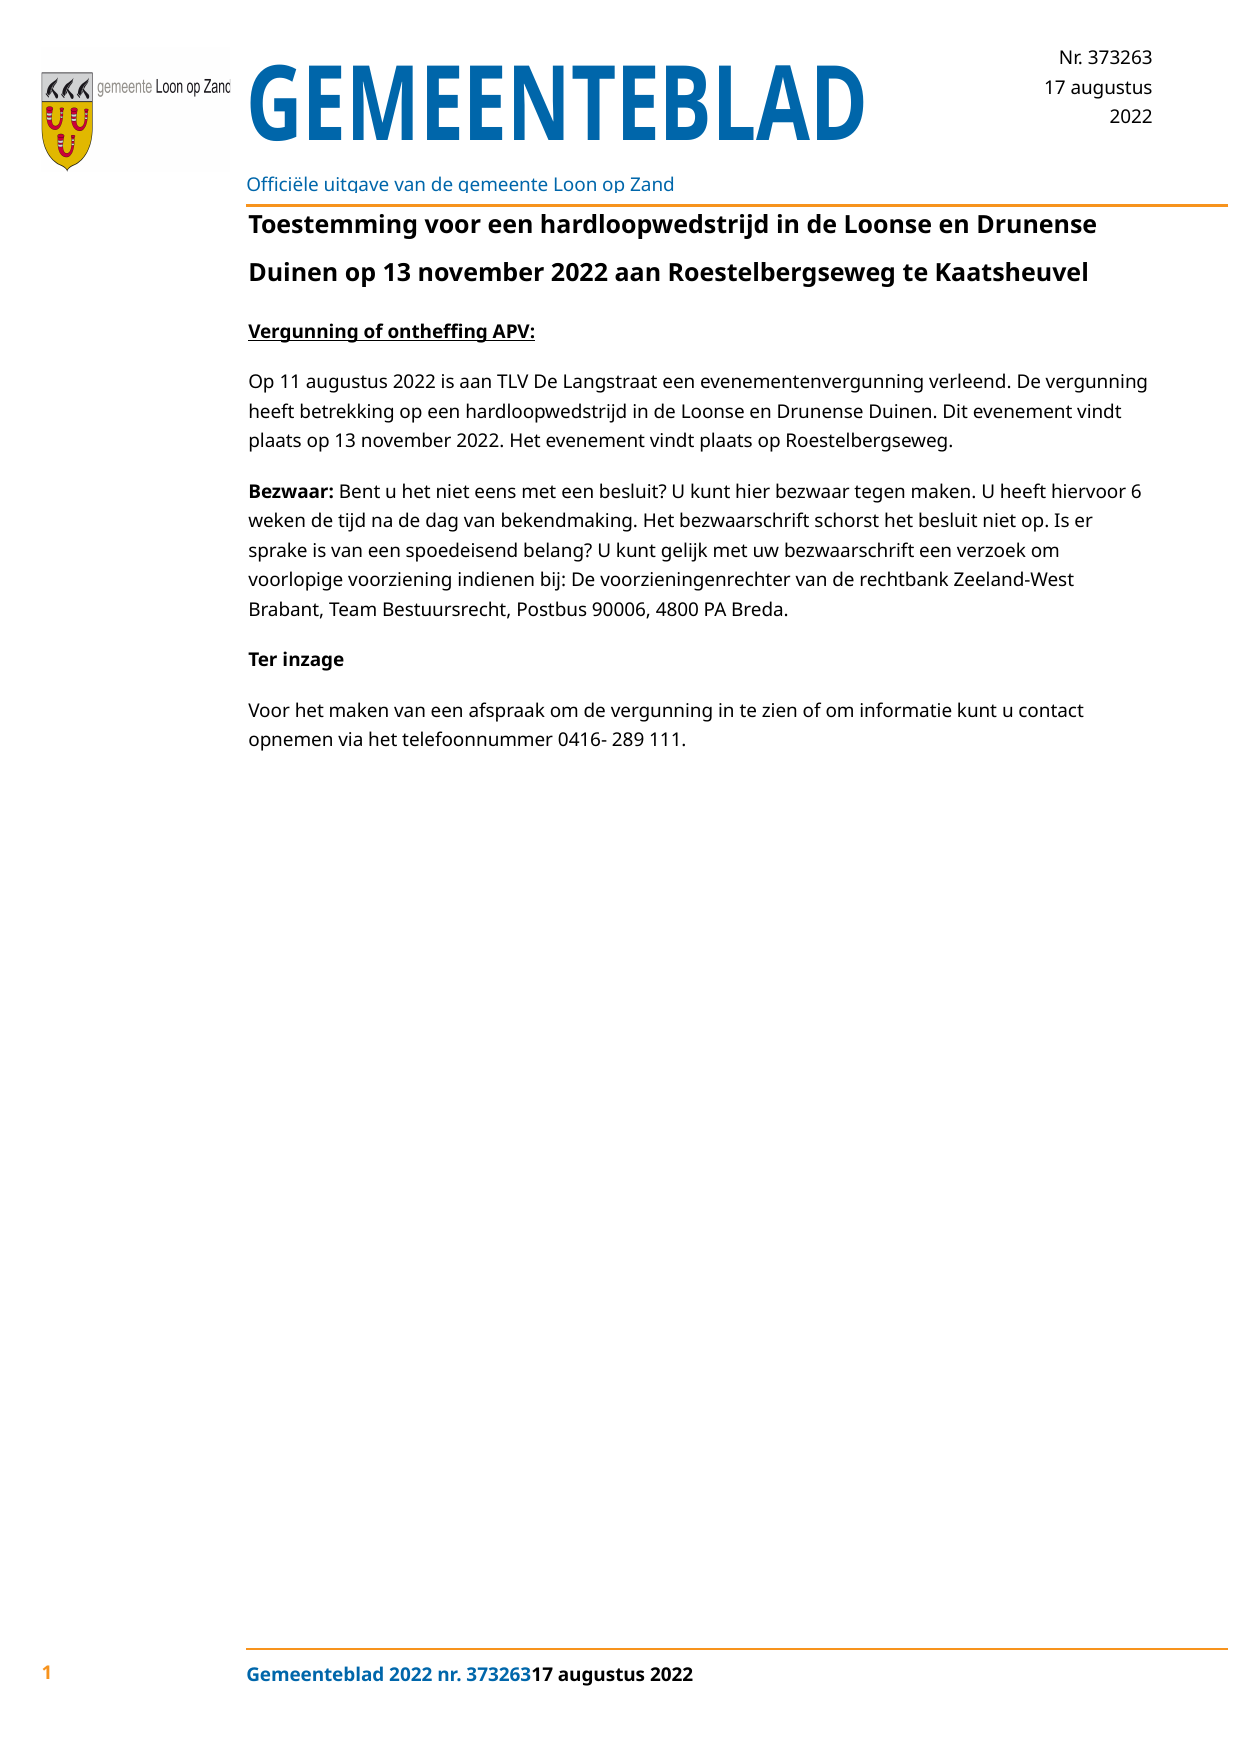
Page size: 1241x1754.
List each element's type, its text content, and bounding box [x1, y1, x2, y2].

picture [41, 47, 231, 172]
text Toestemming voor een hardloopwedstrijd in de Loonse en Drunense Duinen op 13 november 2022 aan Roestelbergseweg te Kaatsheuvel [248, 207, 1152, 288]
text Voor het maken van een afspraak om de vergunning in te zien of om informatie kunt u contact opnemen via het telefoonnummer 0416- 289 111. [248, 697, 1152, 752]
text Op 11 augustus 2022 is aan TLV De Langstraat een evenementenvergunning verleend. De vergunning heeft betrekking op een hardloopwedstrijd in de Loonse en Drunense Duinen. Dit evenement vindt plaats op 13 november 2022. Het evenement vindt plaats op Roestelbergseweg. [248, 368, 1152, 453]
text Bezwaar: Bent u het niet eens met een besluit? U kunt hier bezwaar tegen maken. U heeft hiervoor 6 weken de tijd na de dag van bekendmaking. Het bezwaarschrift schorst het besluit niet op. Is er sprake is van een spoedeisend belang? U kunt gelijk met uw bezwaarschrift een verzoek om voorlopige voorziening indienen bij: De voorzieningenrechter van de rechtbank Zeeland-West Brabant, Team Bestuursrecht, Postbus 90006, 4800 PA Breda. [248, 478, 1152, 622]
text Vergunning of ontheffing APV: [248, 318, 1152, 344]
text Ter inzage [248, 647, 1152, 672]
